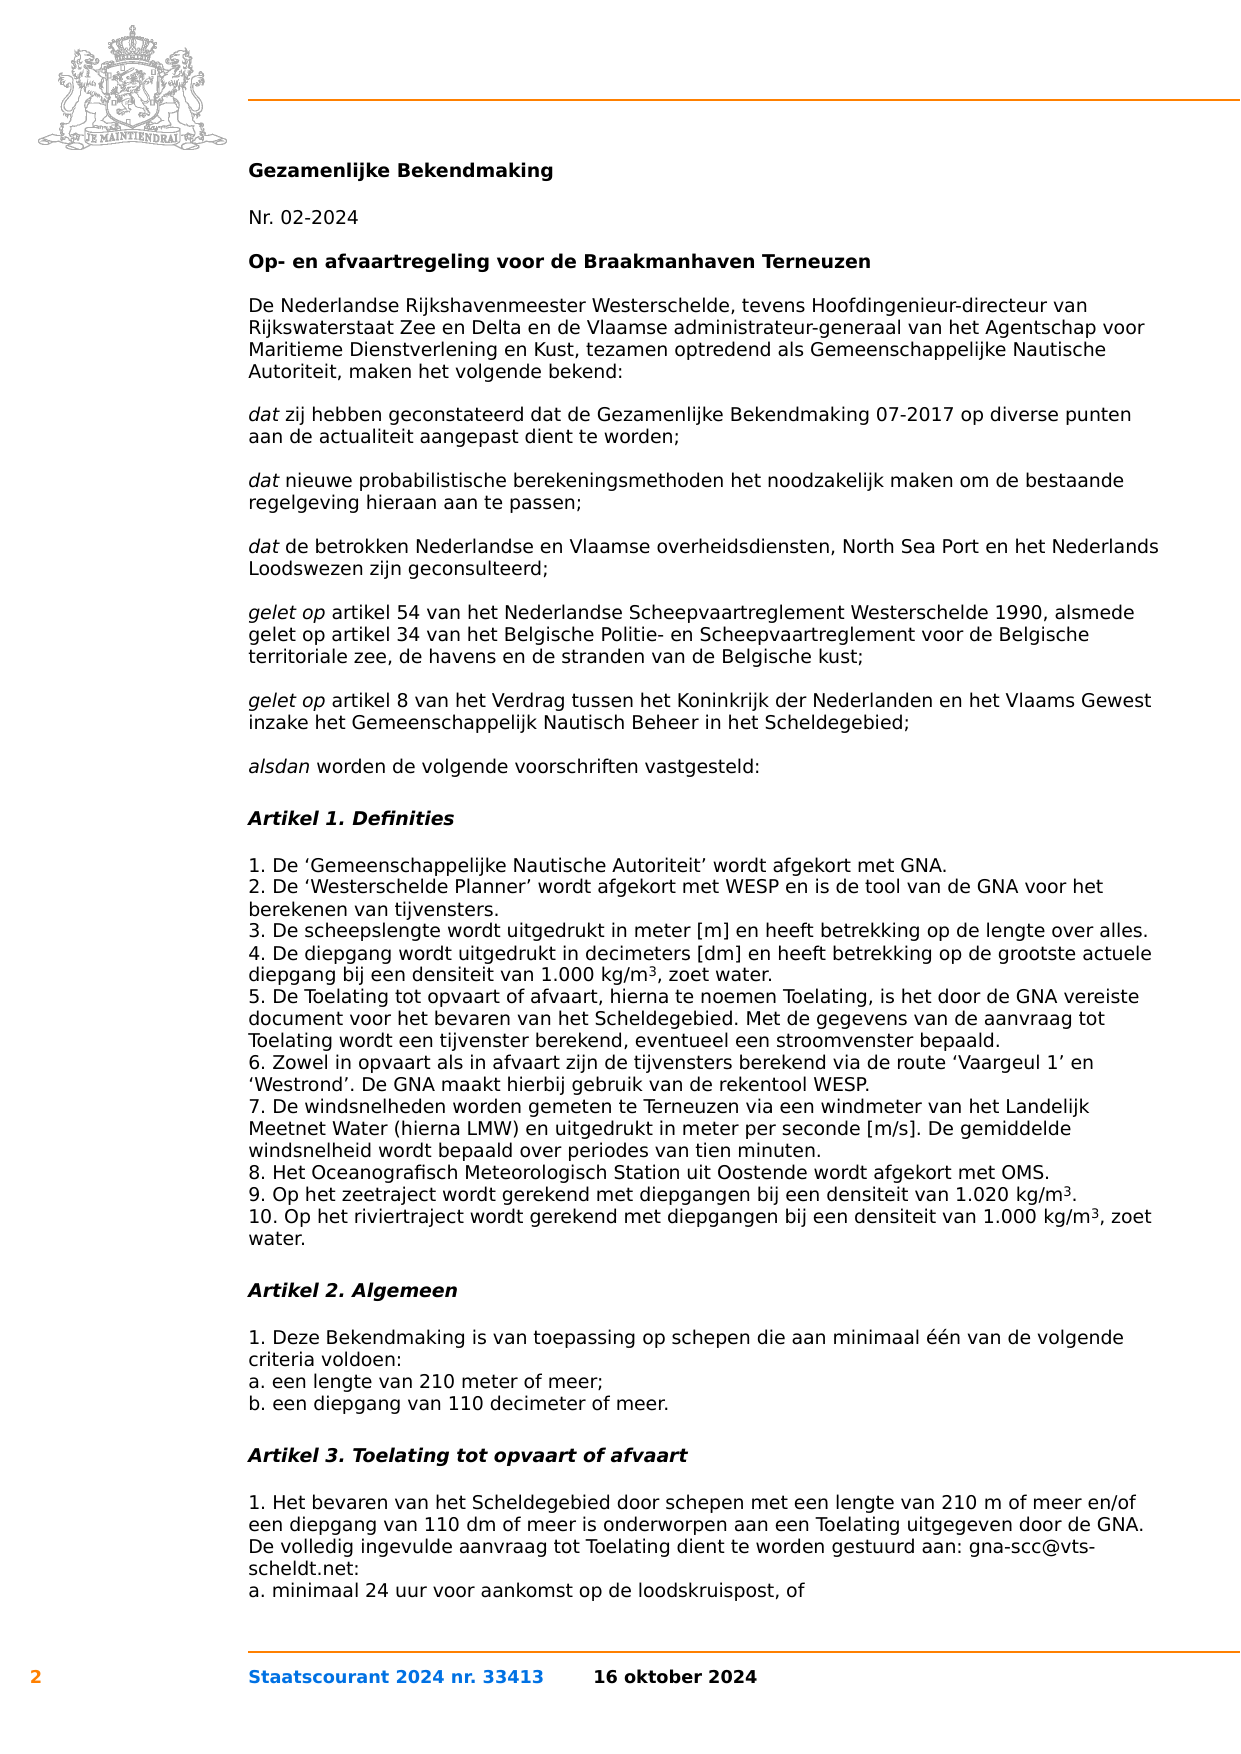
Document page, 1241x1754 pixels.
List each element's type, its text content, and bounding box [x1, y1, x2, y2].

text 3. De scheepslengte wordt uitgedrukt in meter [m] en heeft betrekking op de lengte over alles. [248, 920, 1163, 942]
text dat zij hebben geconstateerd dat de Gezamenlijke Bekendmaking 07-2017 op diverse punten aan de actualiteit aangepast dient te worden; [248, 404, 1163, 448]
text Nr. 02-2024 [248, 207, 1163, 229]
text 2. De ‘Westerschelde Planner’ wordt afgekort met WESP en is de tool van de GNA voor het berekenen van tijvensters. [248, 876, 1163, 920]
text 10. Op het riviertraject wordt gerekend met diepgangen bij een densiteit van 1.000 kg/m3, zoet water. [248, 1206, 1163, 1250]
text 1. Het bevaren van het Scheldegebied door schepen met een lengte van 210 m of meer en/of een diepgang van 110 dm of meer is onderworpen aan een Toelating uitgegeven door de GNA. De volledig ingevulde aanvraag tot Toelating dient te worden gestuurd aan: gna-scc@vts-scheldt.net: [248, 1492, 1163, 1580]
text dat de betrokken Nederlandse en Vlaamse overheidsdiensten, North Sea Port en het Nederlands Loodswezen zijn geconsulteerd; [248, 536, 1163, 580]
text 7. De windsnelheden worden gemeten te Terneuzen via een windmeter van het Landelijk Meetnet Water (hierna LMW) en uitgedrukt in meter per seconde [m/s]. De gemiddelde windsnelheid wordt bepaald over periodes van tien minuten. [248, 1096, 1163, 1162]
text 6. Zowel in opvaart als in afvaart zijn de tijvensters berekend via de route ‘Vaargeul 1’ en ‘Westrond’. De GNA maakt hierbij gebruik van de rekentool WESP. [248, 1052, 1163, 1096]
subtitle Artikel 3. Toelating tot opvaart of afvaart [248, 1445, 1163, 1467]
text a. minimaal 24 uur voor aankomst op de loodskruispost, of [248, 1580, 1163, 1602]
text alsdan worden de volgende voorschriften vastgesteld: [248, 756, 1163, 777]
text 4. De diepgang wordt uitgedrukt in decimeters [dm] en heeft betrekking op de grootste actuele diepgang bij een densiteit van 1.000 kg/m3, zoet water. [248, 942, 1163, 986]
text gelet op artikel 54 van het Nederlandse Scheepvaartreglement Westerschelde 1990, alsmede gelet op artikel 34 van het Belgische Politie- en Scheepvaartreglement voor de Belgische territoriale zee, de havens en de stranden van de Belgische kust; [248, 602, 1163, 668]
text De Nederlandse Rijkshavenmeester Westerschelde, tevens Hoofdingenieur-directeur van Rijkswaterstaat Zee en Delta en de Vlaamse administrateur-generaal van het Agentschap voor Maritieme Dienstverlening en Kust, tezamen optredend als Gemeenschappelijke Nautische Autoriteit, maken het volgende bekend: [248, 294, 1163, 382]
subtitle Artikel 1. Definities [248, 807, 1163, 829]
text 5. De Toelating tot opvaart of afvaart, hierna te noemen Toelating, is het door de GNA vereiste document voor het bevaren van het Scheldegebied. Met de gegevens van de aanvraag tot Toelating wordt een tijvenster berekend, eventueel een stroomvenster bepaald. [248, 986, 1163, 1052]
text 9. Op het zeetraject wordt gerekend met diepgangen bij een densiteit van 1.020 kg/m3. [248, 1184, 1163, 1206]
text b. een diepgang van 110 decimeter of meer. [248, 1393, 1163, 1415]
text 1. Deze Bekendmaking is van toepassing op schepen die aan minimaal één van de volgende criteria voldoen: [248, 1327, 1163, 1371]
text 8. Het Oceanografisch Meteorologisch Station uit Oostende wordt afgekort met OMS. [248, 1162, 1163, 1184]
text dat nieuwe probabilistische berekeningsmethoden het noodzakelijk maken om de bestaande regelgeving hieraan aan te passen; [248, 470, 1163, 514]
text a. een lengte van 210 meter of meer; [248, 1371, 1163, 1393]
text 1. De ‘Gemeenschappelijke Nautische Autoriteit’ wordt afgekort met GNA. [248, 854, 1163, 876]
text Op- en afvaartregeling voor de Braakmanhaven Terneuzen [248, 251, 1163, 273]
picture [38, 25, 227, 150]
text gelet op artikel 8 van het Verdrag tussen het Koninkrijk der Nederlanden en het Vlaams Gewest inzake het Gemeenschappelijk Nautisch Beheer in het Scheldegebied; [248, 690, 1163, 734]
subtitle Artikel 2. Algemeen [248, 1280, 1163, 1302]
subtitle Gezamenlijke Bekendmaking [248, 160, 1163, 182]
